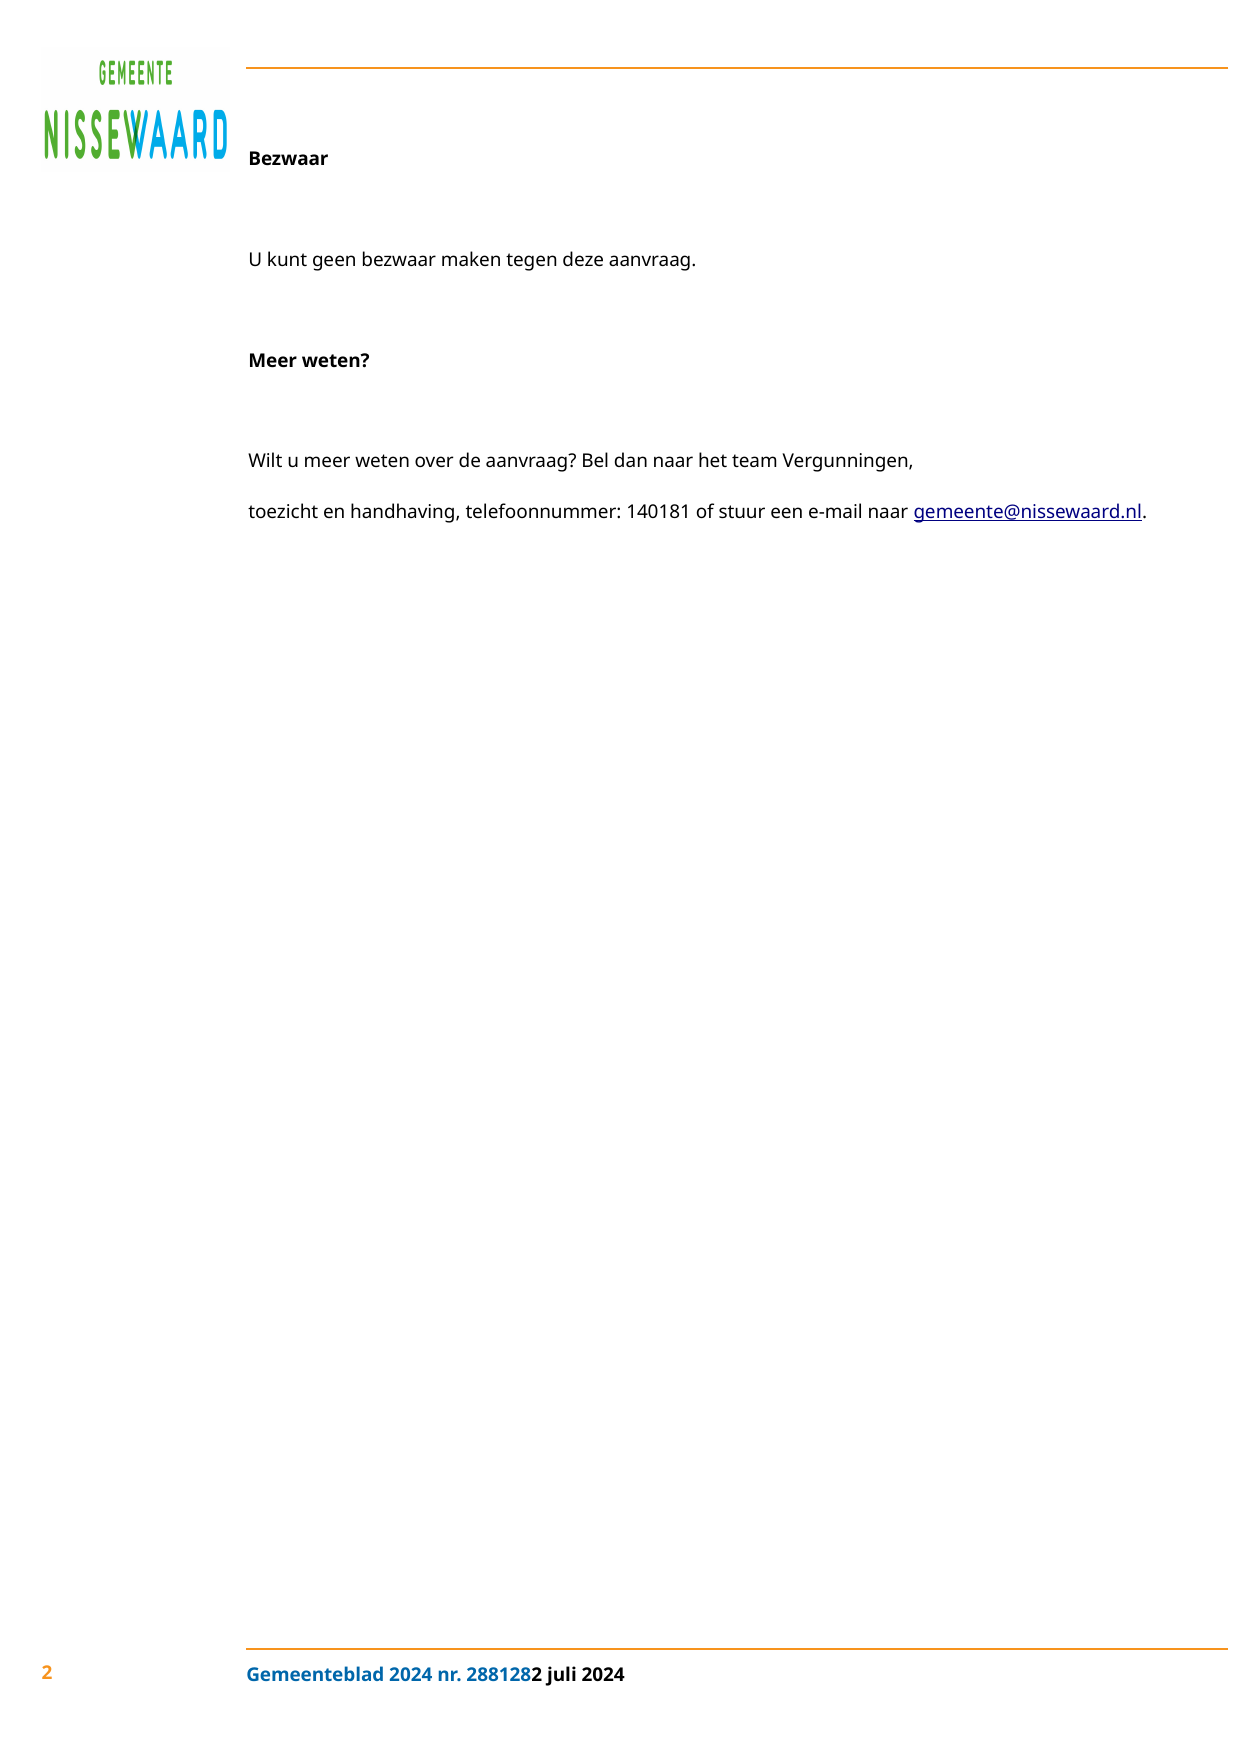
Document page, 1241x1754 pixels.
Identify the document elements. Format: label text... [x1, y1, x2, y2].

text Bezwaar [248, 145, 1152, 171]
text Wilt u meer weten over de aanvraag? Bel dan naar het team Vergunningen, [248, 448, 1152, 473]
text toezicht en handhaving, telefoonnummer: 140181 of stuur een e-mail naar gemeente@nissewaard.nl. [248, 498, 1152, 524]
text U kunt geen bezwaar maken tegen deze aanvraag. [248, 246, 1152, 272]
text Meer weten? [248, 347, 1152, 373]
picture [41, 47, 231, 172]
